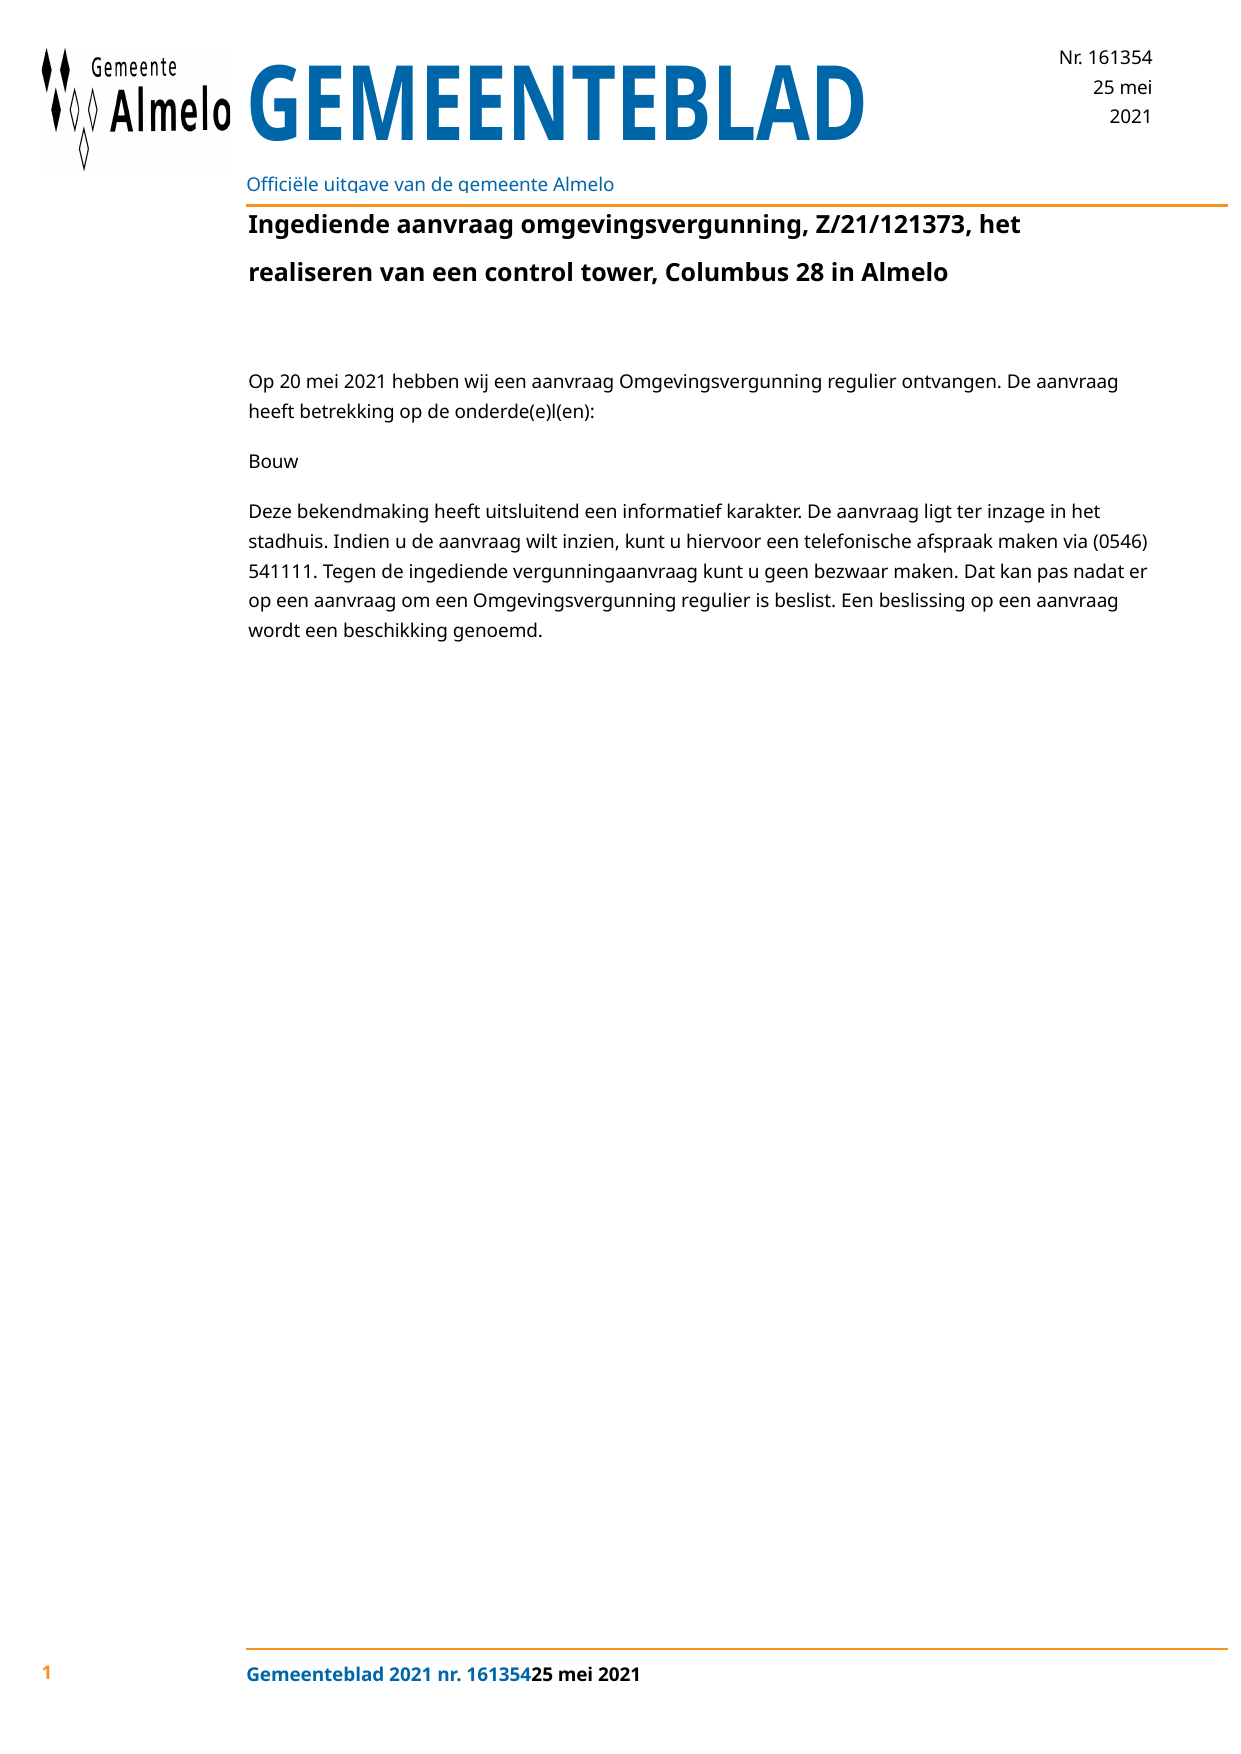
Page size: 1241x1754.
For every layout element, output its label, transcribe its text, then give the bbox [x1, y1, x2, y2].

picture [41, 47, 231, 172]
text Op 20 mei 2021 hebben wij een aanvraag Omgevingsvergunning regulier ontvangen. De aanvraag heeft betrekking op de onderde(e)l(en): [248, 368, 1152, 424]
text Bouw [248, 448, 1152, 474]
text Ingediende aanvraag omgevingsvergunning, Z/21/121373, het realiseren van een control tower, Columbus 28 in Almelo [248, 207, 1152, 288]
text Deze bekendmaking heeft uitsluitend een informatief karakter. De aanvraag ligt ter inzage in het stadhuis. Indien u de aanvraag wilt inzien, kunt u hiervoor een telefonische afspraak maken via (0546) 541111. Tegen de ingediende vergunningaanvraag kunt u geen bezwaar maken. Dat kan pas nadat er op een aanvraag om een Omgevingsvergunning regulier is beslist. Een beslissing op een aanvraag wordt een beschikking genoemd. [248, 499, 1152, 643]
